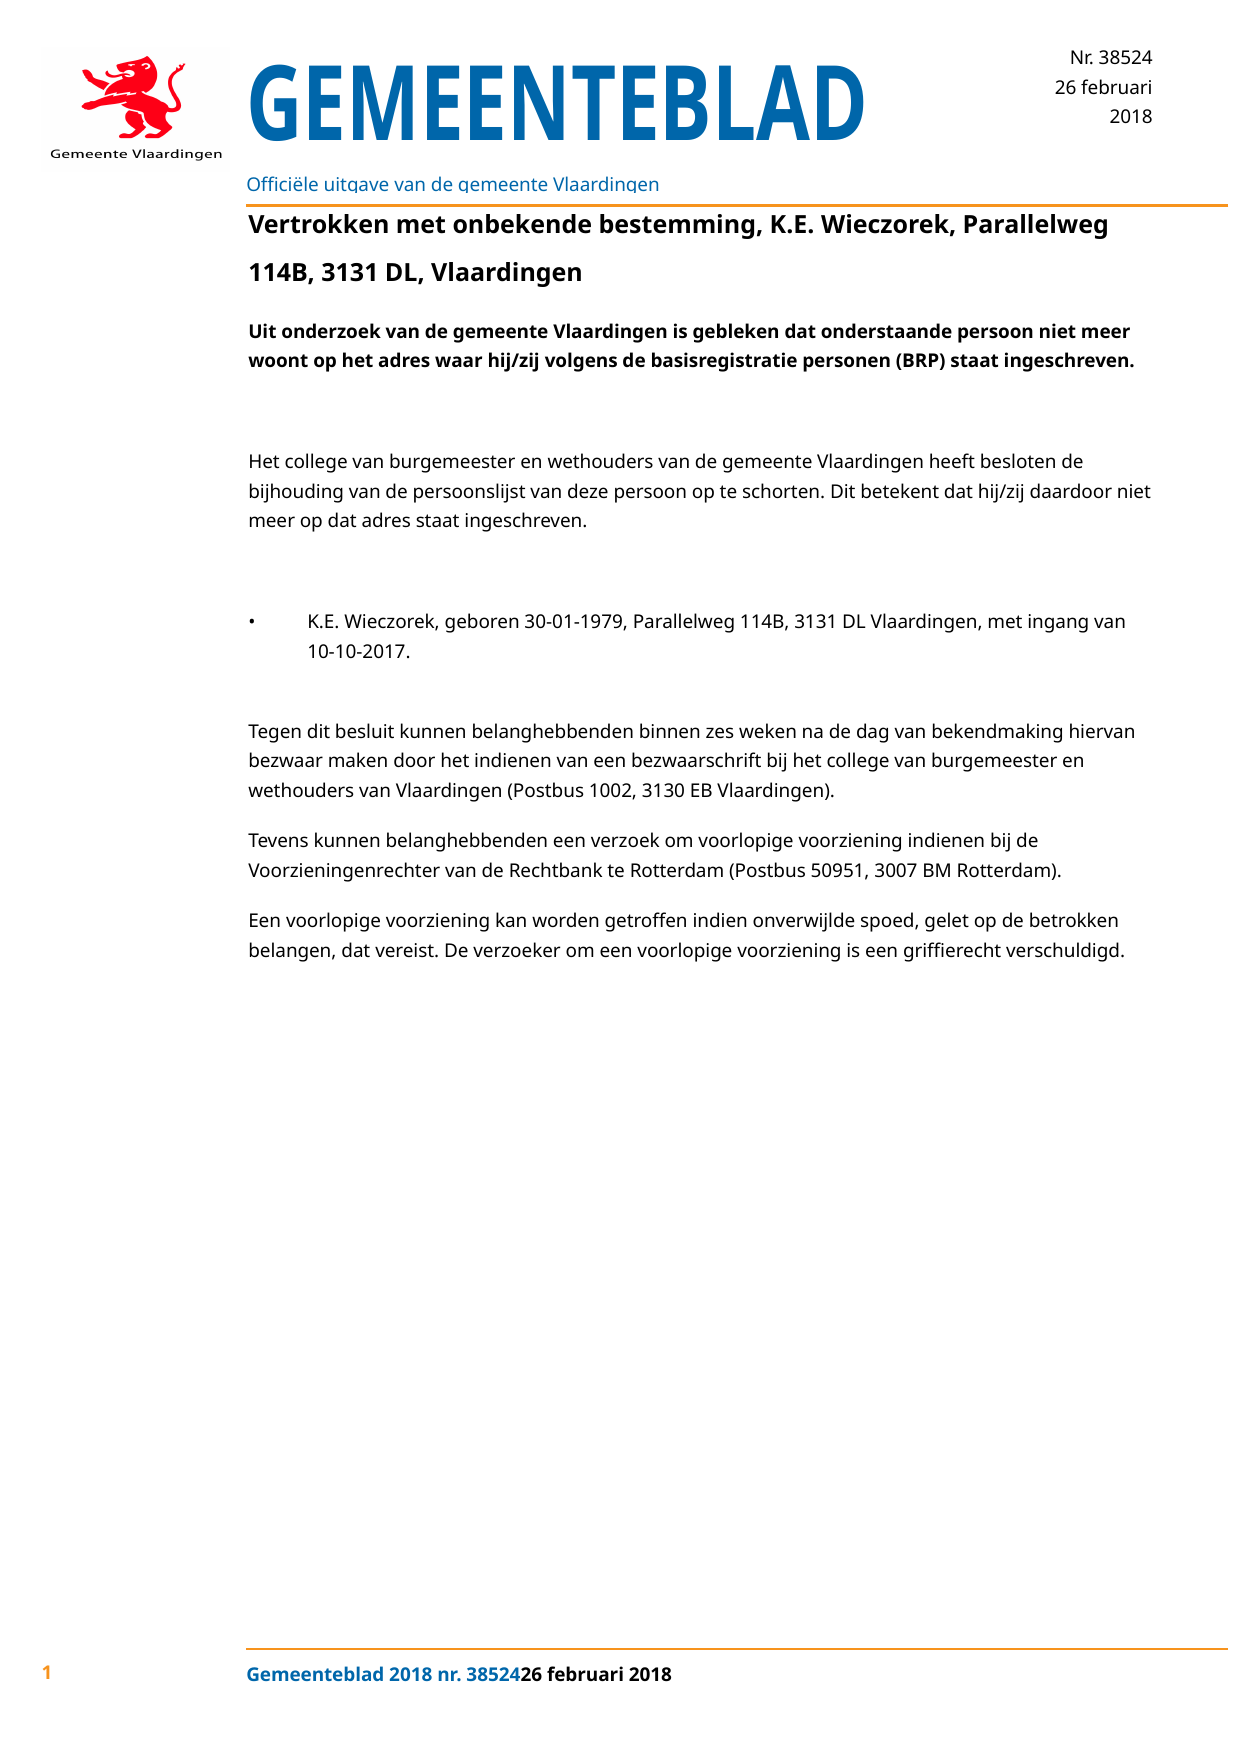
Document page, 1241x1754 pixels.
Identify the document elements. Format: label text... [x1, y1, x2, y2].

text Tevens kunnen belanghebbenden een verzoek om voorlopige voorziening indienen bij de Voorzieningenrechter van de Rechtbank te Rotterdam (Postbus 50951, 3007 BM Rotterdam). [248, 827, 1152, 883]
text Een voorlopige voorziening kan worden getroffen indien onverwijlde spoed, gelet op de betrokken belangen, dat vereist. De verzoeker om een voorlopige voorziening is een griffierecht verschuldigd. [248, 907, 1152, 963]
list K.E. Wieczorek, geboren 30-01-1979, Parallelweg 114B, 3131 DL Vlaardingen, met ingang van 10-10-2017. [248, 608, 1152, 664]
text Uit onderzoek van de gemeente Vlaardingen is gebleken dat onderstaande persoon niet meer woont op het adres waar hij/zij volgens de basisregistratie personen (BRP) staat ingeschreven. [248, 318, 1152, 373]
text Tegen dit besluit kunnen belanghebbenden binnen zes weken na de dag van bekendmaking hiervan bezwaar maken door het indienen van een bezwaarschrift bij het college van burgemeester en wethouders van Vlaardingen (Postbus 1002, 3130 EB Vlaardingen). [248, 718, 1152, 803]
text Vertrokken met onbekende bestemming, K.E. Wieczorek, Parallelweg 114B, 3131 DL, Vlaardingen [248, 207, 1152, 288]
picture [41, 47, 231, 172]
text Het college van burgemeester en wethouders van de gemeente Vlaardingen heeft besloten de bijhouding van de persoonslijst van deze persoon op te schorten. Dit betekent dat hij/zij daardoor niet meer op dat adres staat ingeschreven. [248, 448, 1152, 533]
